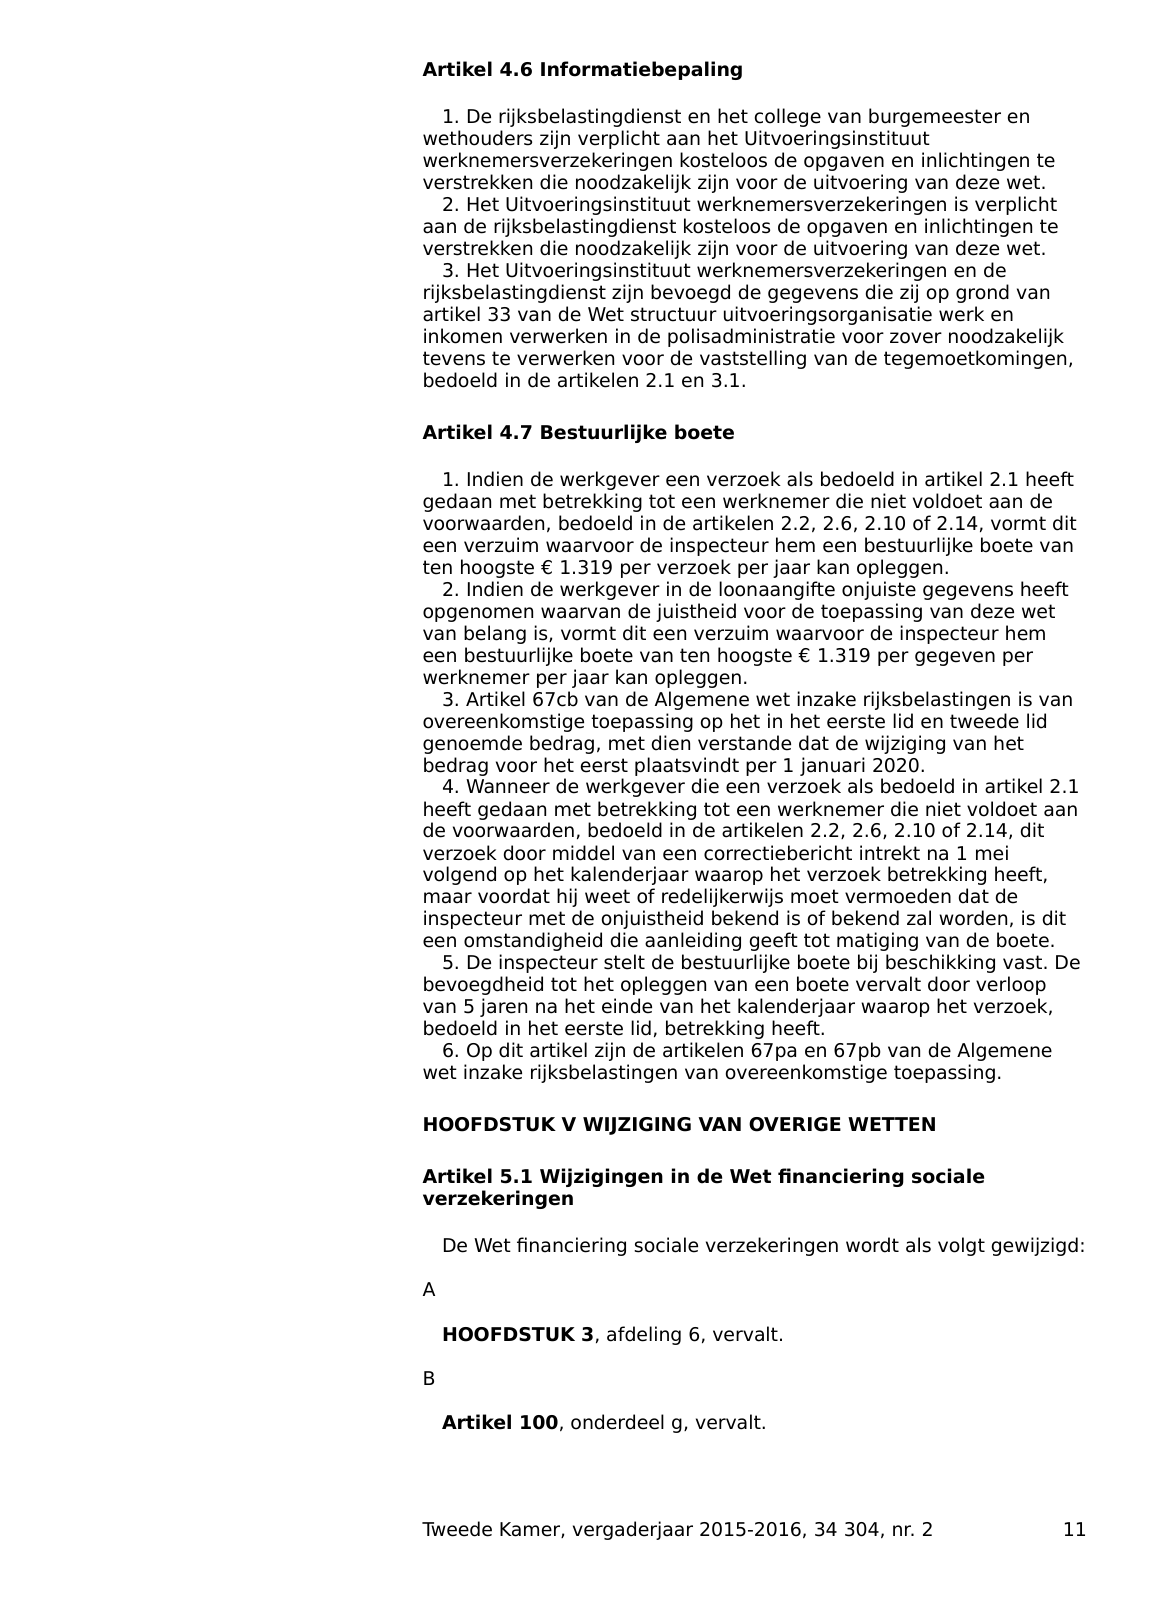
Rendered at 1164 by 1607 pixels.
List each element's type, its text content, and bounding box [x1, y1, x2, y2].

subtitle Artikel 5.1 Wijzigingen in de Wet financiering sociale verzekeringen [422, 1166, 1087, 1210]
text B [422, 1368, 1087, 1389]
subtitle HOOFDSTUK V WIJZIGING VAN OVERIGE WETTEN [422, 1114, 1087, 1136]
text 3. Het Uitvoeringsinstituut werknemersverzekeringen en de rijksbelastingdienst zijn bevoegd de gegevens die zij op grond van artikel 33 van de Wet structuur uitvoeringsorganisatie werk en inkomen verwerken in de polisadministratie voor zover noodzakelijk tevens te verwerken voor de vaststelling van de tegemoetkomingen, bedoeld in de artikelen 2.1 en 3.1. [422, 260, 1087, 392]
text 1. De rijksbelastingdienst en het college van burgemeester en wethouders zijn verplicht aan het Uitvoeringsinstituut werknemersverzekeringen kosteloos de opgaven en inlichtingen te verstrekken die noodzakelijk zijn voor de uitvoering van deze wet. [422, 106, 1087, 194]
text 2. Indien de werkgever in de loonaangifte onjuiste gegevens heeft opgenomen waarvan de juistheid voor de toepassing van deze wet van belang is, vormt dit een verzuim waarvoor de inspecteur hem een bestuurlijke boete van ten hoogste € 1.319 per gegeven per werknemer per jaar kan opleggen. [422, 579, 1087, 688]
text 3. Artikel 67cb van de Algemene wet inzake rijksbelastingen is van overeenkomstige toepassing op het in het eerste lid en tweede lid genoemde bedrag, met dien verstande dat de wijziging van het bedrag voor het eerst plaatsvindt per 1 januari 2020. [422, 688, 1087, 776]
text Artikel 100, onderdeel g, vervalt. [422, 1412, 1087, 1434]
subtitle Artikel 4.6 Informatiebepaling [422, 59, 1087, 81]
text HOOFDSTUK 3, afdeling 6, vervalt. [422, 1323, 1087, 1345]
subtitle Artikel 4.7 Bestuurlijke boete [422, 422, 1087, 444]
text 4. Wanneer de werkgever die een verzoek als bedoeld in artikel 2.1 heeft gedaan met betrekking tot een werknemer die niet voldoet aan de voorwaarden, bedoeld in de artikelen 2.2, 2.6, 2.10 of 2.14, dit verzoek door middel van een correctiebericht intrekt na 1 mei volgend op het kalenderjaar waarop het verzoek betrekking heeft, maar voordat hij weet of redelijkerwijs moet vermoeden dat de inspecteur met de onjuistheid bekend is of bekend zal worden, is dit een omstandigheid die aanleiding geeft tot matiging van de boete. [422, 776, 1087, 952]
text De Wet financiering sociale verzekeringen wordt als volgt gewijzigd: [422, 1235, 1087, 1257]
text A [422, 1279, 1087, 1301]
text 1. Indien de werkgever een verzoek als bedoeld in artikel 2.1 heeft gedaan met betrekking tot een werknemer die niet voldoet aan de voorwaarden, bedoeld in de artikelen 2.2, 2.6, 2.10 of 2.14, vormt dit een verzuim waarvoor de inspecteur hem een bestuurlijke boete van ten hoogste € 1.319 per verzoek per jaar kan opleggen. [422, 469, 1087, 579]
text 6. Op dit artikel zijn de artikelen 67pa en 67pb van de Algemene wet inzake rijksbelastingen van overeenkomstige toepassing. [422, 1040, 1087, 1084]
text 5. De inspecteur stelt de bestuurlijke boete bij beschikking vast. De bevoegdheid tot het opleggen van een boete vervalt door verloop van 5 jaren na het einde van het kalenderjaar waarop het verzoek, bedoeld in het eerste lid, betrekking heeft. [422, 952, 1087, 1040]
text 2. Het Uitvoeringsinstituut werknemersverzekeringen is verplicht aan de rijksbelastingdienst kosteloos de opgaven en inlichtingen te verstrekken die noodzakelijk zijn voor de uitvoering van deze wet. [422, 194, 1087, 260]
